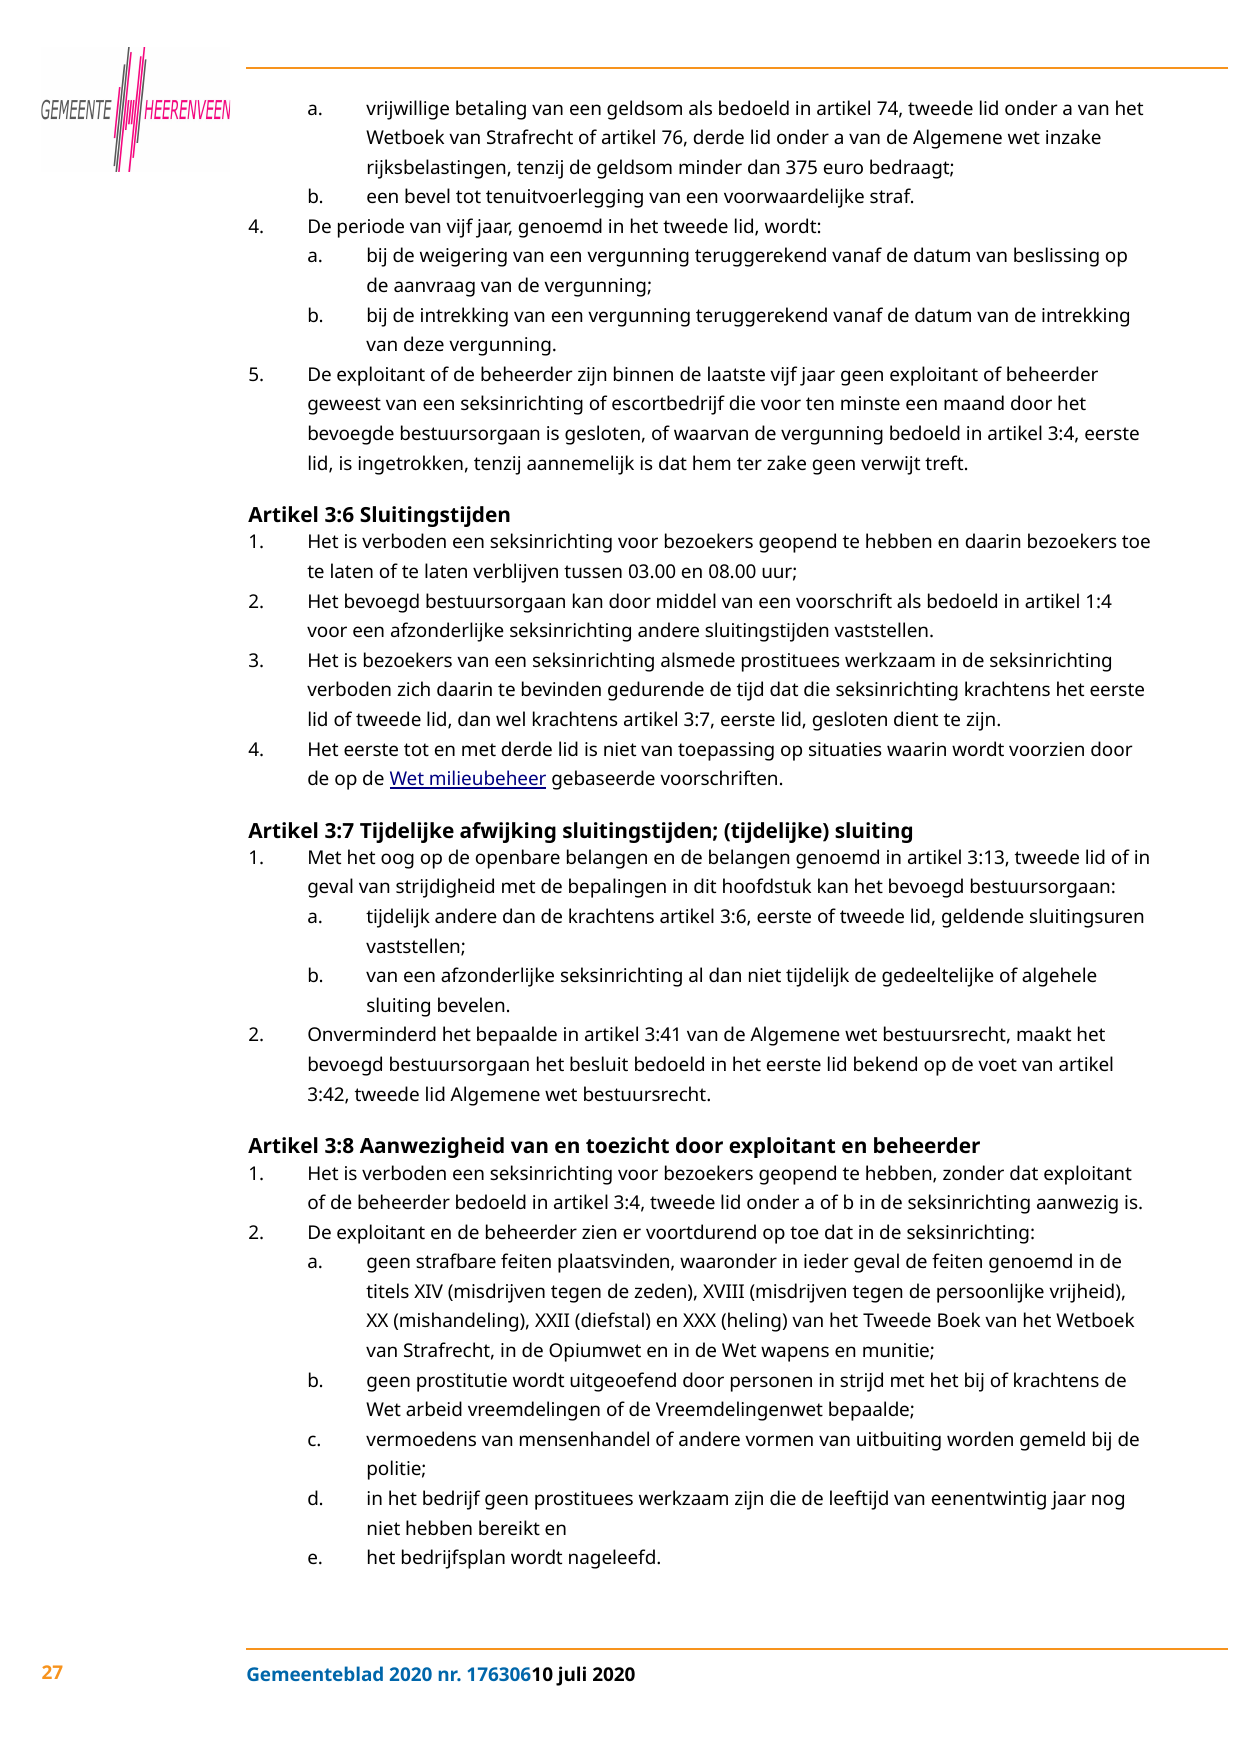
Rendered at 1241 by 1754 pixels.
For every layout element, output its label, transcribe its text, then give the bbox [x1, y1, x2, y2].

list bij de weigering van een vergunning teruggerekend vanaf de datum van beslissing op de aanvraag van de vergunning; [307, 243, 1152, 298]
list geen strafbare feiten plaatsvinden, waaronder in ieder geval de feiten genoemd in de titels XIV (misdrijven tegen de zeden), XVIII (misdrijven tegen de persoonlijke vrijheid), XX (mishandeling), XXII (diefstal) en XXX (heling) van het Tweede Boek van het Wetboek van Strafrecht, in de Opiumwet en in de Wet wapens en munitie; [307, 1248, 1152, 1363]
list Het is verboden een seksinrichting voor bezoekers geopend te hebben en daarin bezoekers toe te laten of te laten verblijven tussen 03.00 en 08.00 uur; [248, 529, 1152, 584]
list een bevel tot tenuitvoerlegging van een voorwaardelijke straf. [307, 183, 1152, 209]
picture [41, 47, 231, 172]
list Het is verboden een seksinrichting voor bezoekers geopend te hebben, zonder dat exploitant of de beheerder bedoeld in artikel 3:4, tweede lid onder a of b in de seksinrichting aanwezig is. [248, 1160, 1152, 1215]
text Artikel 3:6 Sluitingstijden [248, 500, 1152, 529]
list Het eerste tot en met derde lid is niet van toepassing op situaties waarin wordt voorzien door de op de Wet milieubeheer gebaseerde voorschriften. [248, 736, 1152, 791]
list tijdelijk andere dan de krachtens artikel 3:6, eerste of tweede lid, geldende sluitingsuren vaststellen; [307, 903, 1152, 959]
list geen prostitutie wordt uitgeoefend door personen in strijd met het bij of krachtens de Wet arbeid vreemdelingen of de Vreemdelingenwet bepaalde; [307, 1367, 1152, 1422]
text Artikel 3:8 Aanwezigheid van en toezicht door exploitant en beheerder [248, 1131, 1152, 1160]
list De exploitant of de beheerder zijn binnen de laatste vijf jaar geen exploitant of beheerder geweest van een seksinrichting of escortbedrijf die voor ten minste een maand door het bevoegde bestuursorgaan is gesloten, of waarvan de vergunning bedoeld in artikel 3:4, eerste lid, is ingetrokken, tenzij aannemelijk is dat hem ter zake geen verwijt treft. [248, 361, 1152, 476]
list Met het oog op de openbare belangen en de belangen genoemd in artikel 3:13, tweede lid of in geval van strijdigheid met de bepalingen in dit hoofdstuk kan het bevoegd bestuursorgaan: [248, 844, 1152, 899]
list vrijwillige betaling van een geldsom als bedoeld in artikel 74, tweede lid onder a van het Wetboek van Strafrecht of artikel 76, derde lid onder a van de Algemene wet inzake rijksbelastingen, tenzij de geldsom minder dan 375 euro bedraagt; [307, 95, 1152, 180]
list Onverminderd het bepaalde in artikel 3:41 van de Algemene wet bestuursrecht, maakt het bevoegd bestuursorgaan het besluit bedoeld in het eerste lid bekend op de voet van artikel 3:42, tweede lid Algemene wet bestuursrecht. [248, 1022, 1152, 1107]
list De periode van vijf jaar, genoemd in het tweede lid, wordt: [248, 213, 1152, 239]
list vermoedens van mensenhandel of andere vormen van uitbuiting worden gemeld bij de politie; [307, 1426, 1152, 1481]
list De exploitant en de beheerder zien er voortdurend op toe dat in de seksinrichting: [248, 1219, 1152, 1244]
list Het bevoegd bestuursorgaan kan door middel van een voorschrift als bedoeld in artikel 1:4 voor een afzonderlijke seksinrichting andere sluitingstijden vaststellen. [248, 588, 1152, 643]
list Het is bezoekers van een seksinrichting alsmede prostituees werkzaam in de seksinrichting verboden zich daarin te bevinden gedurende de tijd dat die seksinrichting krachtens het eerste lid of tweede lid, dan wel krachtens artikel 3:7, eerste lid, gesloten dient te zijn. [248, 647, 1152, 732]
list in het bedrijf geen prostituees werkzaam zijn die de leeftijd van eenentwintig jaar nog niet hebben bereikt en [307, 1485, 1152, 1540]
list bij de intrekking van een vergunning teruggerekend vanaf de datum van de intrekking van deze vergunning. [307, 302, 1152, 357]
text Artikel 3:7 Tijdelijke afwijking sluitingstijden; (tijdelijke) sluiting [248, 816, 1152, 844]
list het bedrijfsplan wordt nageleefd. [307, 1544, 1152, 1570]
list van een afzonderlijke seksinrichting al dan niet tijdelijk de gedeeltelijke of algehele sluiting bevelen. [307, 962, 1152, 1018]
